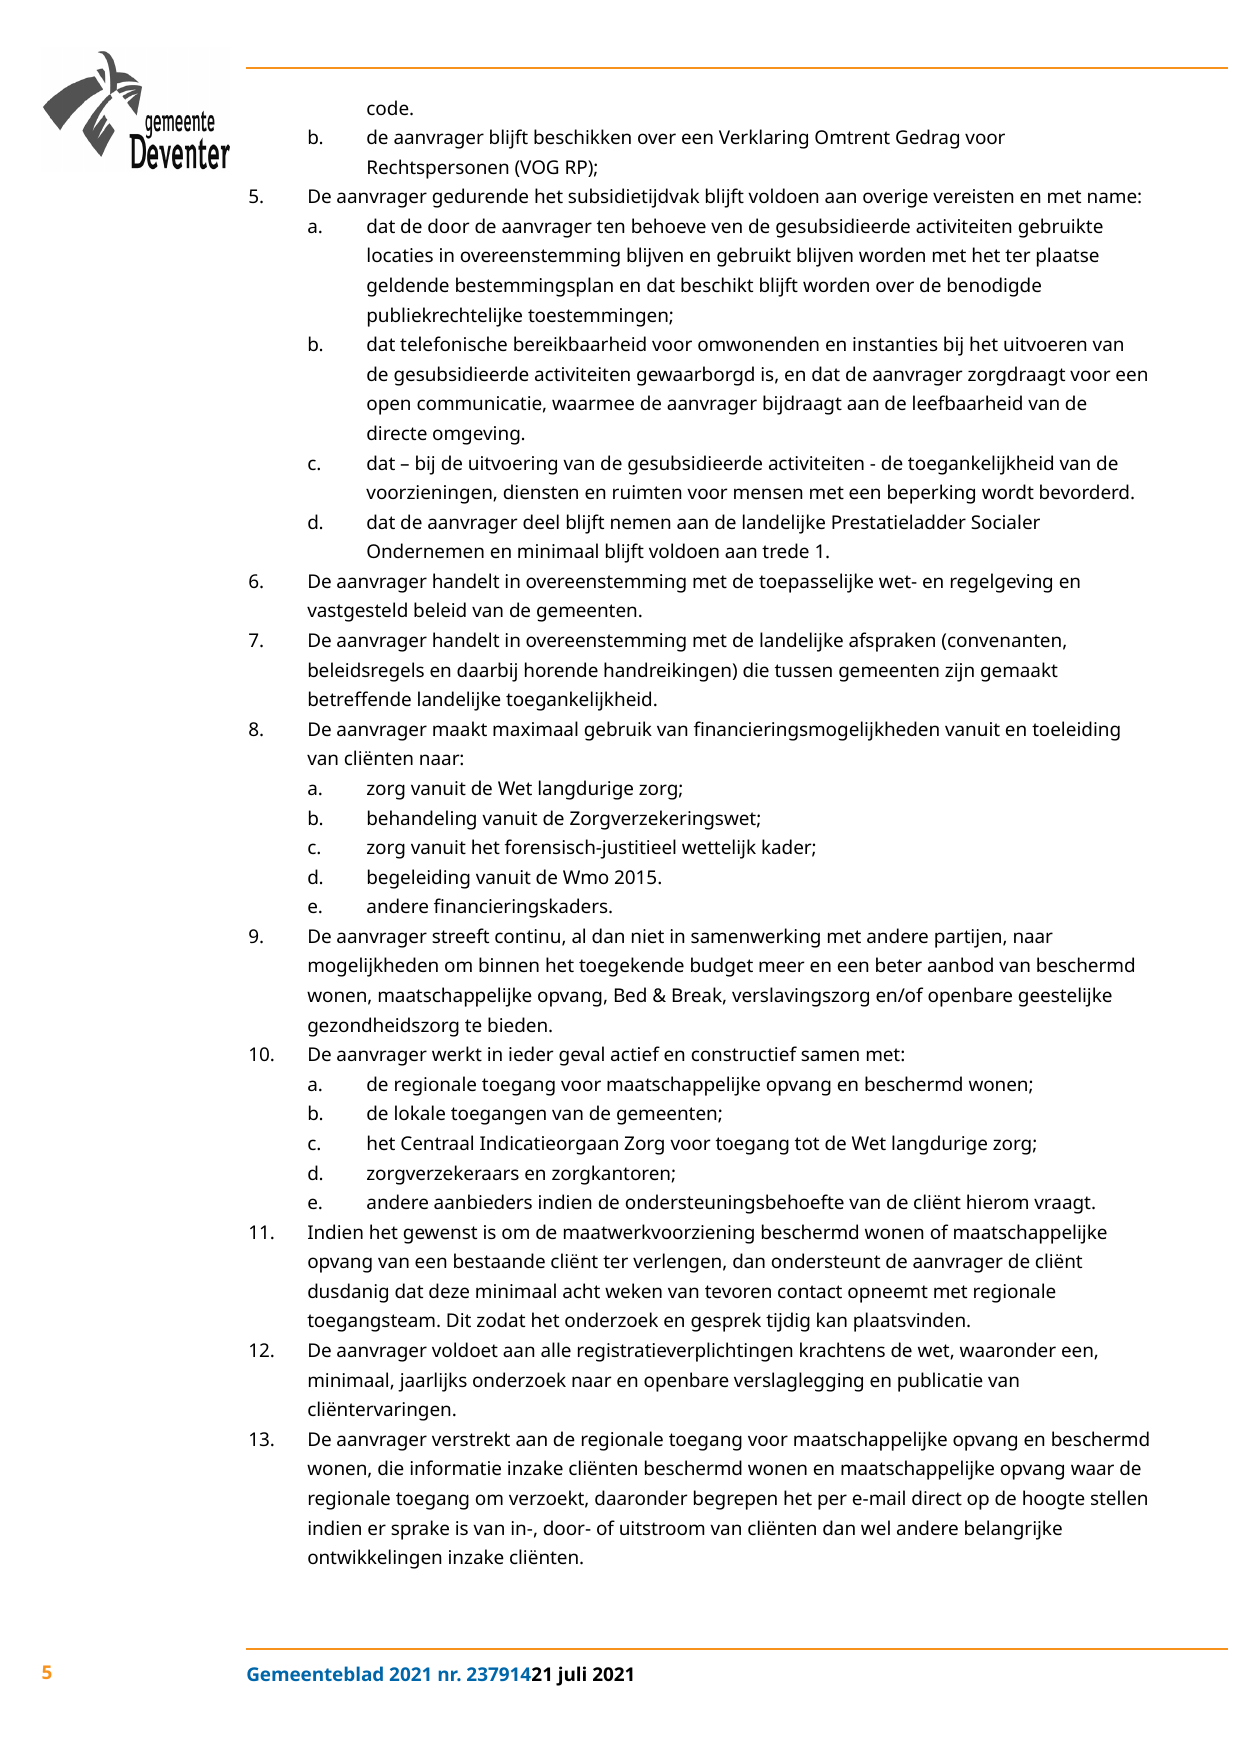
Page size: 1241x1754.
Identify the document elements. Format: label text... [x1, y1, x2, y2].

list andere aanbieders indien de ondersteuningsbehoefte van de cliënt hierom vraagt. [307, 1189, 1152, 1215]
list begeleiding vanuit de Wmo 2015. [307, 864, 1152, 890]
list de aanvrager blijft beschikken over een Verklaring Omtrent Gedrag voor Rechtspersonen (VOG RP); [307, 124, 1152, 180]
picture [41, 47, 231, 172]
list De aanvrager maakt maximaal gebruik van financieringsmogelijkheden vanuit en toeleiding van cliënten naar: [248, 716, 1152, 771]
list Indien het gewenst is om de maatwerkvoorziening beschermd wonen of maatschappelijke opvang van een bestaande cliënt ter verlengen, dan ondersteunt de aanvrager de cliënt dusdanig dat deze minimaal acht weken van tevoren contact opneemt met regionale toegangsteam. Dit zodat het onderzoek en gesprek tijdig kan plaatsvinden. [248, 1219, 1152, 1333]
list De aanvrager handelt in overeenstemming met de landelijke afspraken (convenanten, beleidsregels en daarbij horende handreikingen) die tussen gemeenten zijn gemaakt betreffende landelijke toegankelijkheid. [248, 627, 1152, 712]
list code. [307, 95, 1152, 121]
list zorg vanuit de Wet langdurige zorg; [307, 775, 1152, 801]
list dat de door de aanvrager ten behoeve ven de gesubsidieerde activiteiten gebruikte locaties in overeenstemming blijven en gebruikt blijven worden met het ter plaatse geldende bestemmingsplan en dat beschikt blijft worden over de benodigde publiekrechtelijke toestemmingen; [307, 213, 1152, 328]
list De aanvrager gedurende het subsidietijdvak blijft voldoen aan overige vereisten en met name: [248, 183, 1152, 209]
list De aanvrager werkt in ieder geval actief en constructief samen met: [248, 1041, 1152, 1067]
list de regionale toegang voor maatschappelijke opvang en beschermd wonen; [307, 1071, 1152, 1097]
list zorg vanuit het forensisch-justitieel wettelijk kader; [307, 834, 1152, 860]
list dat telefonische bereikbaarheid voor omwonenden en instanties bij het uitvoeren van de gesubsidieerde activiteiten gewaarborgd is, en dat de aanvrager zorgdraagt voor een open communicatie, waarmee de aanvrager bijdraagt aan de leefbaarheid van de directe omgeving. [307, 331, 1152, 446]
list De aanvrager verstrekt aan de regionale toegang voor maatschappelijke opvang en beschermd wonen, die informatie inzake cliënten beschermd wonen en maatschappelijke opvang waar de regionale toegang om verzoekt, daaronder begrepen het per e-mail direct op de hoogte stellen indien er sprake is van in-, door- of uitstroom van cliënten dan wel andere belangrijke ontwikkelingen inzake cliënten. [248, 1426, 1152, 1570]
list het Centraal Indicatieorgaan Zorg voor toegang tot de Wet langdurige zorg; [307, 1130, 1152, 1156]
list dat de aanvrager deel blijft nemen aan de landelijke Prestatieladder Socialer Ondernemen en minimaal blijft voldoen aan trede 1. [307, 509, 1152, 564]
list De aanvrager streeft continu, al dan niet in samenwerking met andere partijen, naar mogelijkheden om binnen het toegekende budget meer en een beter aanbod van beschermd wonen, maatschappelijke opvang, Bed & Break, verslavingszorg en/of openbare geestelijke gezondheidszorg te bieden. [248, 923, 1152, 1038]
list De aanvrager handelt in overeenstemming met de toepasselijke wet- en regelgeving en vastgesteld beleid van de gemeenten. [248, 568, 1152, 623]
list De aanvrager voldoet aan alle registratieverplichtingen krachtens de wet, waaronder een, minimaal, jaarlijks onderzoek naar en openbare verslaglegging en publicatie van cliëntervaringen. [248, 1337, 1152, 1422]
list behandeling vanuit de Zorgverzekeringswet; [307, 805, 1152, 831]
list andere financieringskaders. [307, 893, 1152, 919]
list dat – bij de uitvoering van de gesubsidieerde activiteiten - de toegankelijkheid van de voorzieningen, diensten en ruimten voor mensen met een beperking wordt bevorderd. [307, 450, 1152, 505]
list de lokale toegangen van de gemeenten; [307, 1101, 1152, 1126]
list zorgverzekeraars en zorgkantoren; [307, 1160, 1152, 1186]
